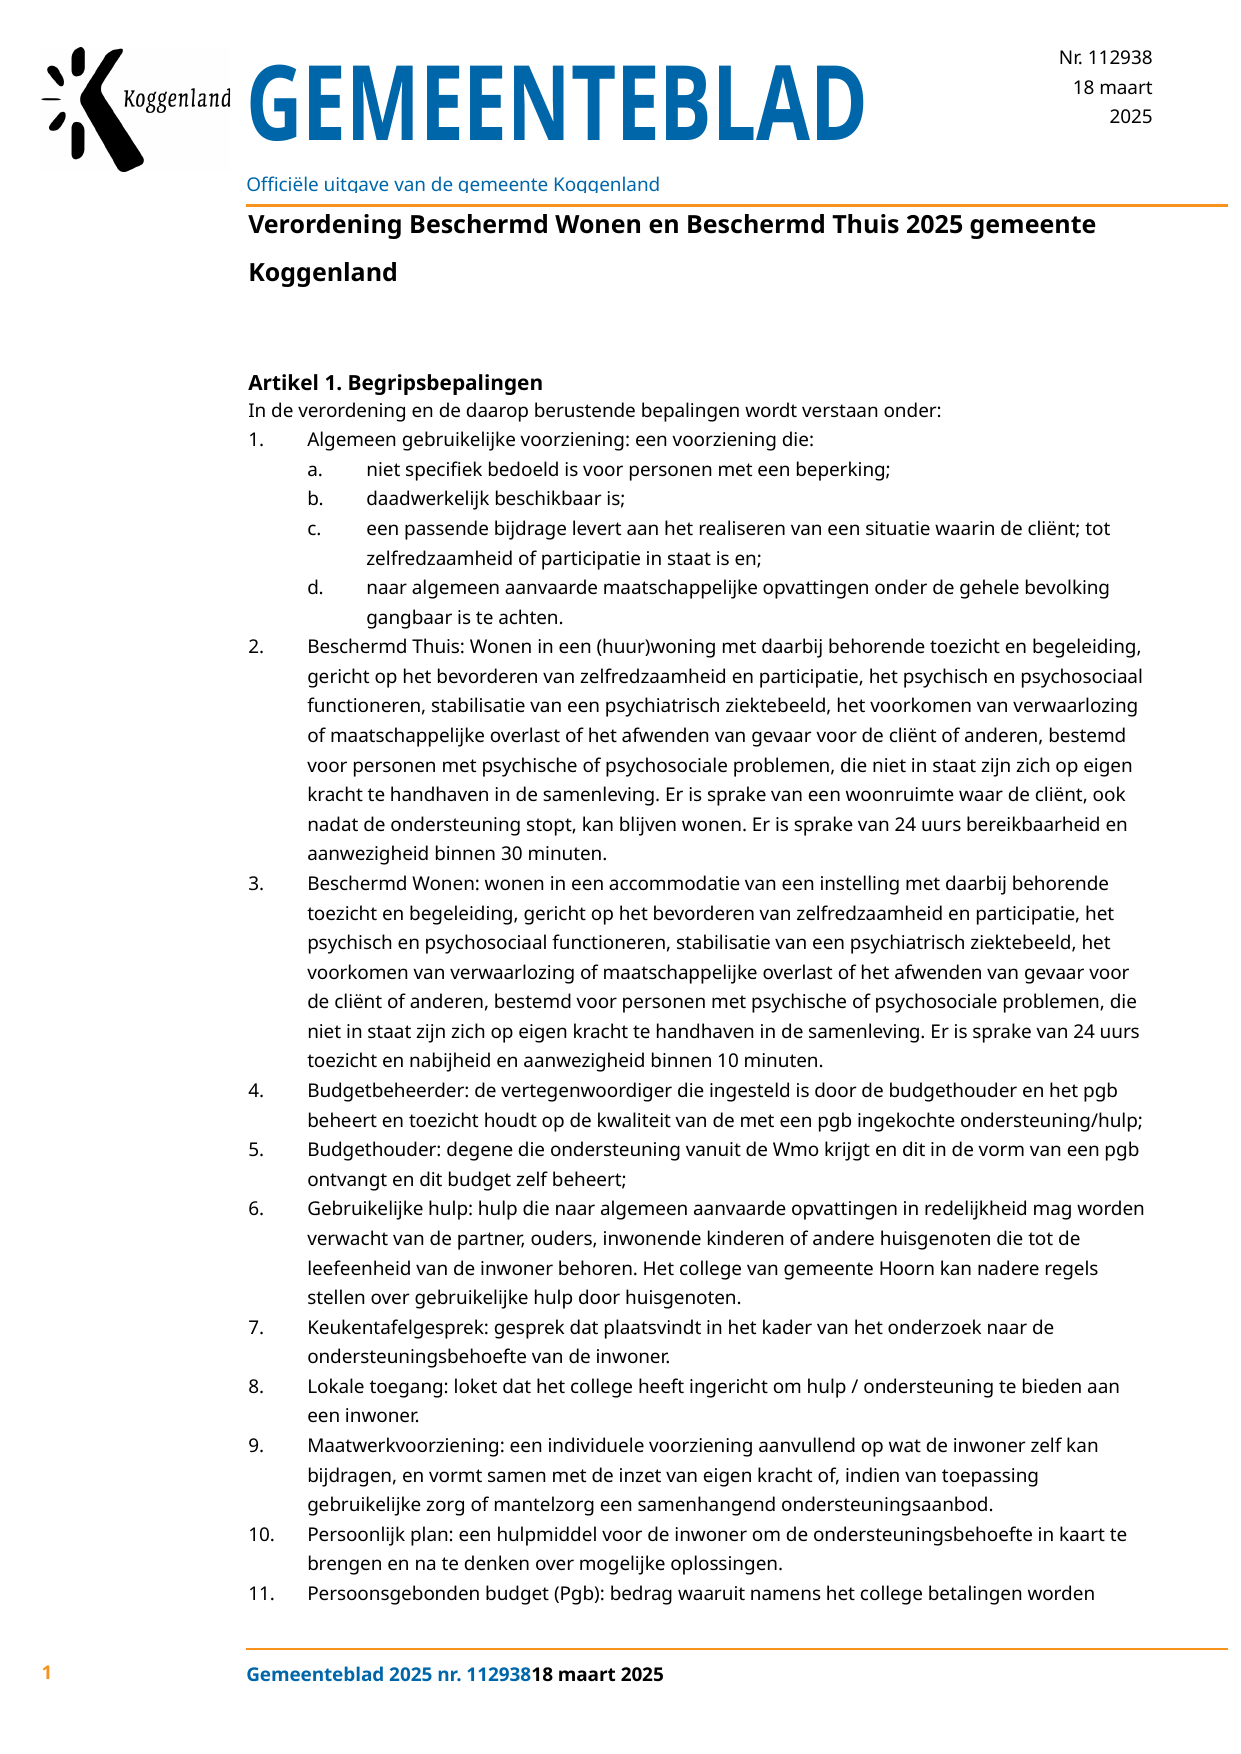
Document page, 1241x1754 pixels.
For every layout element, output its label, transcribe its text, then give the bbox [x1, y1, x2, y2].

text Verordening Beschermd Wonen en Beschermd Thuis 2025 gemeente Koggenland [248, 207, 1152, 288]
list een passende bijdrage levert aan het realiseren van een situatie waarin de cliënt; tot zelfredzaamheid of participatie in staat is en; [307, 515, 1152, 570]
list naar algemeen aanvaarde maatschappelijke opvattingen onder de gehele bevolking gangbaar is te achten. [307, 574, 1152, 629]
list Persoonlijk plan: een hulpmiddel voor de inwoner om de ondersteuningsbehoefte in kaart te brengen en na te denken over mogelijke oplossingen. [248, 1521, 1152, 1576]
list Budgetbeheerder: de vertegenwoordiger die ingesteld is door de budgethouder en het pgb beheert en toezicht houdt op de kwaliteit van de met een pgb ingekochte ondersteuning/hulp; [248, 1077, 1152, 1132]
list niet specifiek bedoeld is voor personen met een beperking; [307, 456, 1152, 482]
list Budgethouder: degene die ondersteuning vanuit de Wmo krijgt en dit in de vorm van een pgb ontvangt en dit budget zelf beheert; [248, 1136, 1152, 1192]
list daadwerkelijk beschikbaar is; [307, 486, 1152, 511]
text Artikel 1. Begripsbepalingen [248, 368, 1152, 397]
text In de verordening en de daarop berustende bepalingen wordt verstaan onder: [248, 397, 1152, 422]
list Keukentafelgesprek: gesprek dat plaatsvindt in het kader van het onderzoek naar de ondersteuningsbehoefte van de inwoner. [248, 1314, 1152, 1369]
picture [41, 47, 231, 172]
list Maatwerkvoorziening: een individuele voorziening aanvullend op wat de inwoner zelf kan bijdragen, en vormt samen met de inzet van eigen kracht of, indien van toepassing gebruikelijke zorg of mantelzorg een samenhangend ondersteuningsaanbod. [248, 1432, 1152, 1517]
list Beschermd Thuis: Wonen in een (huur)woning met daarbij behorende toezicht en begeleiding, gericht op het bevorderen van zelfredzaamheid en participatie, het psychisch en psychosociaal functioneren, stabilisatie van een psychiatrisch ziektebeeld, het voorkomen van verwaarlozing of maatschappelijke overlast of het afwenden van gevaar voor de cliënt of anderen, bestemd voor personen met psychische of psychosociale problemen, die niet in staat zijn zich op eigen kracht te handhaven in de samenleving. Er is sprake van een woonruimte waar de cliënt, ook nadat de ondersteuning stopt, kan blijven wonen. Er is sprake van 24 uurs bereikbaarheid en aanwezigheid binnen 30 minuten. [248, 633, 1152, 866]
list Lokale toegang: loket dat het college heeft ingericht om hulp / ondersteuning te bieden aan een inwoner. [248, 1373, 1152, 1428]
list Gebruikelijke hulp: hulp die naar algemeen aanvaarde opvattingen in redelijkheid mag worden verwacht van de partner, ouders, inwonende kinderen of andere huisgenoten die tot de leefeenheid van de inwoner behoren. Het college van gemeente Hoorn kan nadere regels stellen over gebruikelijke hulp door huisgenoten. [248, 1196, 1152, 1310]
list Algemeen gebruikelijke voorziening: een voorziening die: [248, 426, 1152, 452]
list Persoonsgebonden budget (Pgb): bedrag waaruit namens het college betalingen worden [248, 1580, 1152, 1606]
list Beschermd Wonen: wonen in een accommodatie van een instelling met daarbij behorende toezicht en begeleiding, gericht op het bevorderen van zelfredzaamheid en participatie, het psychisch en psychosociaal functioneren, stabilisatie van een psychiatrisch ziektebeeld, het voorkomen van verwaarlozing of maatschappelijke overlast of het afwenden van gevaar voor de cliënt of anderen, bestemd voor personen met psychische of psychosociale problemen, die niet in staat zijn zich op eigen kracht te handhaven in de samenleving. Er is sprake van 24 uurs toezicht en nabijheid en aanwezigheid binnen 10 minuten. [248, 870, 1152, 1073]
